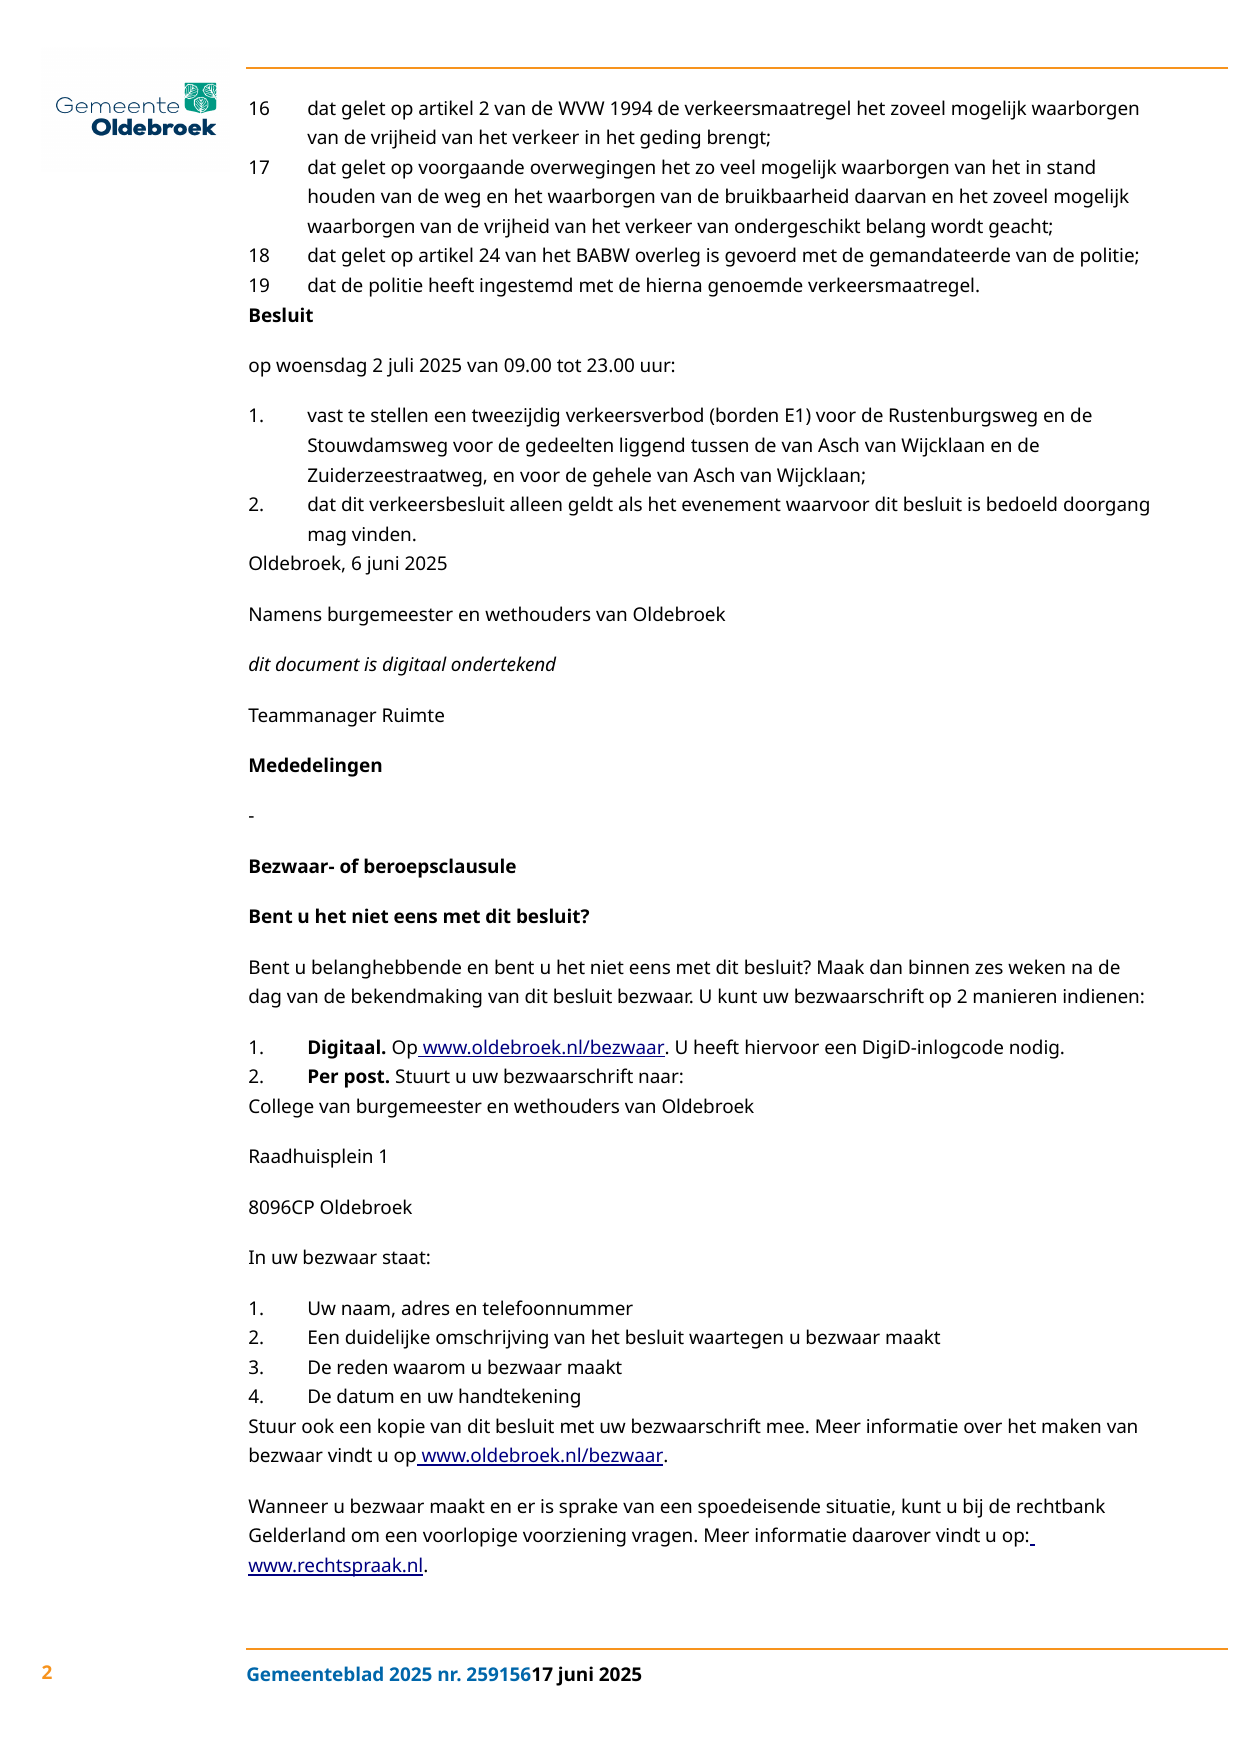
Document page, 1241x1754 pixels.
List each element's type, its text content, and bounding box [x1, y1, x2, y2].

list De datum en uw handtekening [248, 1383, 1152, 1409]
text dit document is digitaal ondertekend [248, 651, 1152, 677]
text Mededelingen [248, 752, 1152, 778]
picture [41, 47, 231, 172]
text op woensdag 2 juli 2025 van 09.00 tot 23.00 uur: [248, 352, 1152, 378]
text Namens burgemeester en wethouders van Oldebroek [248, 601, 1152, 627]
text Teammanager Ruimte [248, 702, 1152, 728]
text Oldebroek, 6 juni 2025 [248, 551, 1152, 576]
text Wanneer u bezwaar maakt en er is sprake van een spoedeisende situatie, kunt u bij de rechtbank Gelderland om een voorlopige voorziening vragen. Meer informatie daarover vindt u op: www.rechtspraak.nl. [248, 1493, 1152, 1578]
text Stuur ook een kopie van dit besluit met uw bezwaarschrift mee. Meer informatie over het maken van bezwaar vindt u op www.oldebroek.nl/bezwaar. [248, 1413, 1152, 1468]
text College van burgemeester en wethouders van Oldebroek [248, 1093, 1152, 1119]
text Bezwaar- of beroepsclausule [248, 853, 1152, 879]
list dat gelet op artikel 24 van het BABW overleg is gevoerd met de gemandateerde van de politie; [248, 243, 1152, 268]
list Digitaal. Op www.oldebroek.nl/bezwaar. U heeft hiervoor een DigiD-inlogcode nodig. [248, 1034, 1152, 1060]
text Bent u het niet eens met dit besluit? [248, 903, 1152, 929]
text In uw bezwaar staat: [248, 1244, 1152, 1270]
text Besluit [248, 302, 1152, 328]
list dat gelet op voorgaande overwegingen het zo veel mogelijk waarborgen van het in stand houden van de weg en het waarborgen van de bruikbaarheid daarvan en het zoveel mogelijk waarborgen van de vrijheid van het verkeer van ondergeschikt belang wordt geacht; [248, 154, 1152, 239]
list vast te stellen een tweezijdig verkeersverbod (borden E1) voor de Rustenburgsweg en de Stouwdamsweg voor de gedeelten liggend tussen de van Asch van Wijcklaan en de Zuiderzeestraatweg, en voor de gehele van Asch van Wijcklaan; [248, 403, 1152, 488]
text Raadhuisplein 1 [248, 1143, 1152, 1169]
list De reden waarom u bezwaar maakt [248, 1354, 1152, 1380]
list Per post. Stuurt u uw bezwaarschrift naar: [248, 1063, 1152, 1089]
list Uw naam, adres en telefoonnummer [248, 1295, 1152, 1321]
list Een duidelijke omschrijving van het besluit waartegen u bezwaar maakt [248, 1324, 1152, 1350]
list dat de politie heeft ingestemd met de hierna genoemde verkeersmaatregel. [248, 272, 1152, 298]
list dat gelet op artikel 2 van de WVW 1994 de verkeersmaatregel het zoveel mogelijk waarborgen van de vrijheid van het verkeer in het geding brengt; [248, 95, 1152, 150]
text 8096CP Oldebroek [248, 1194, 1152, 1220]
list dat dit verkeersbesluit alleen geldt als het evenement waarvoor dit besluit is bedoeld doorgang mag vinden. [248, 491, 1152, 547]
text - [248, 803, 1152, 828]
text Bent u belanghebbende en bent u het niet eens met dit besluit? Maak dan binnen zes weken na de dag van de bekendmaking van dit besluit bezwaar. U kunt uw bezwaarschrift op 2 manieren indienen: [248, 954, 1152, 1009]
